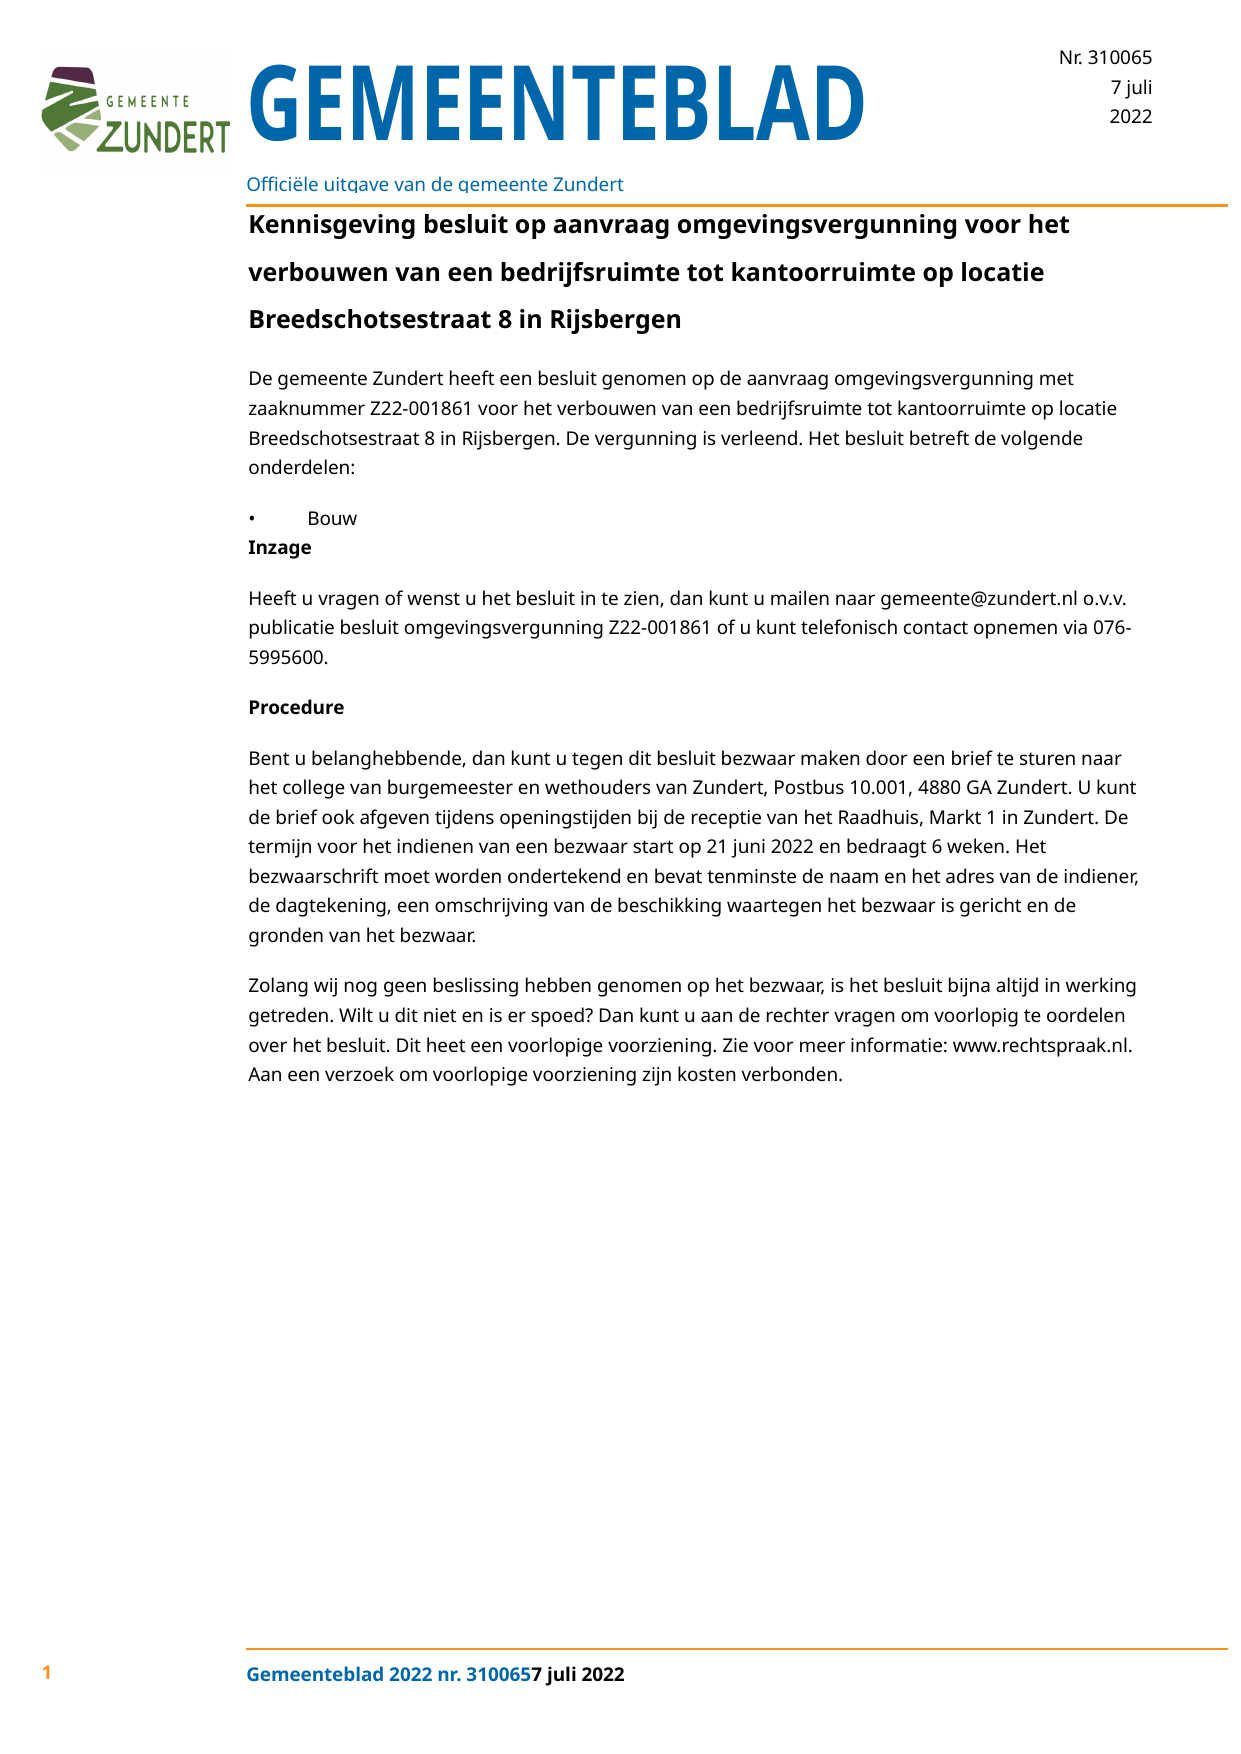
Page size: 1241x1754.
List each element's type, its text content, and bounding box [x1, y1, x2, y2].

picture [41, 47, 231, 172]
list Bouw [248, 505, 1152, 530]
text Heeft u vragen of wenst u het besluit in te zien, dan kunt u mailen naar gemeente@zundert.nl o.v.v. publicatie besluit omgevingsvergunning Z22-001861 of u kunt telefonisch contact opnemen via 076-5995600. [248, 585, 1152, 669]
text Inzage [248, 534, 1152, 560]
text Zolang wij nog geen beslissing hebben genomen op het bezwaar, is het besluit bijna altijd in werking getreden. Wilt u dit niet en is er spoed? Dan kunt u aan de rechter vragen om voorlopig te oordelen over het besluit. Dit heet een voorlopige voorziening. Zie voor meer informatie: www.rechtspraak.nl. Aan een verzoek om voorlopige voorziening zijn kosten verbonden. [248, 973, 1152, 1087]
text Bent u belanghebbende, dan kunt u tegen dit besluit bezwaar maken door een brief te sturen naar het college van burgemeester en wethouders van Zundert, Postbus 10.001, 4880 GA Zundert. U kunt de brief ook afgeven tijdens openingstijden bij de receptie van het Raadhuis, Markt 1 in Zundert. De termijn voor het indienen van een bezwaar start op 21 juni 2022 en bedraagt 6 weken. Het bezwaarschrift moet worden ondertekend en bevat tenminste de naam en het adres van de indiener, de dagtekening, een omschrijving van de beschikking waartegen het bezwaar is gericht en de gronden van het bezwaar. [248, 745, 1152, 948]
text De gemeente Zundert heeft een besluit genomen op de aanvraag omgevingsvergunning met zaaknummer Z22-001861 voor het verbouwen van een bedrijfsruimte tot kantoorruimte op locatie Breedschotsestraat 8 in Rijsbergen. De vergunning is verleend. Het besluit betreft de volgende onderdelen: [248, 366, 1152, 480]
text Kennisgeving besluit op aanvraag omgevingsvergunning voor het verbouwen van een bedrijfsruimte tot kantoorruimte op locatie Breedschotsestraat 8 in Rijsbergen [248, 207, 1152, 336]
text Procedure [248, 694, 1152, 720]
